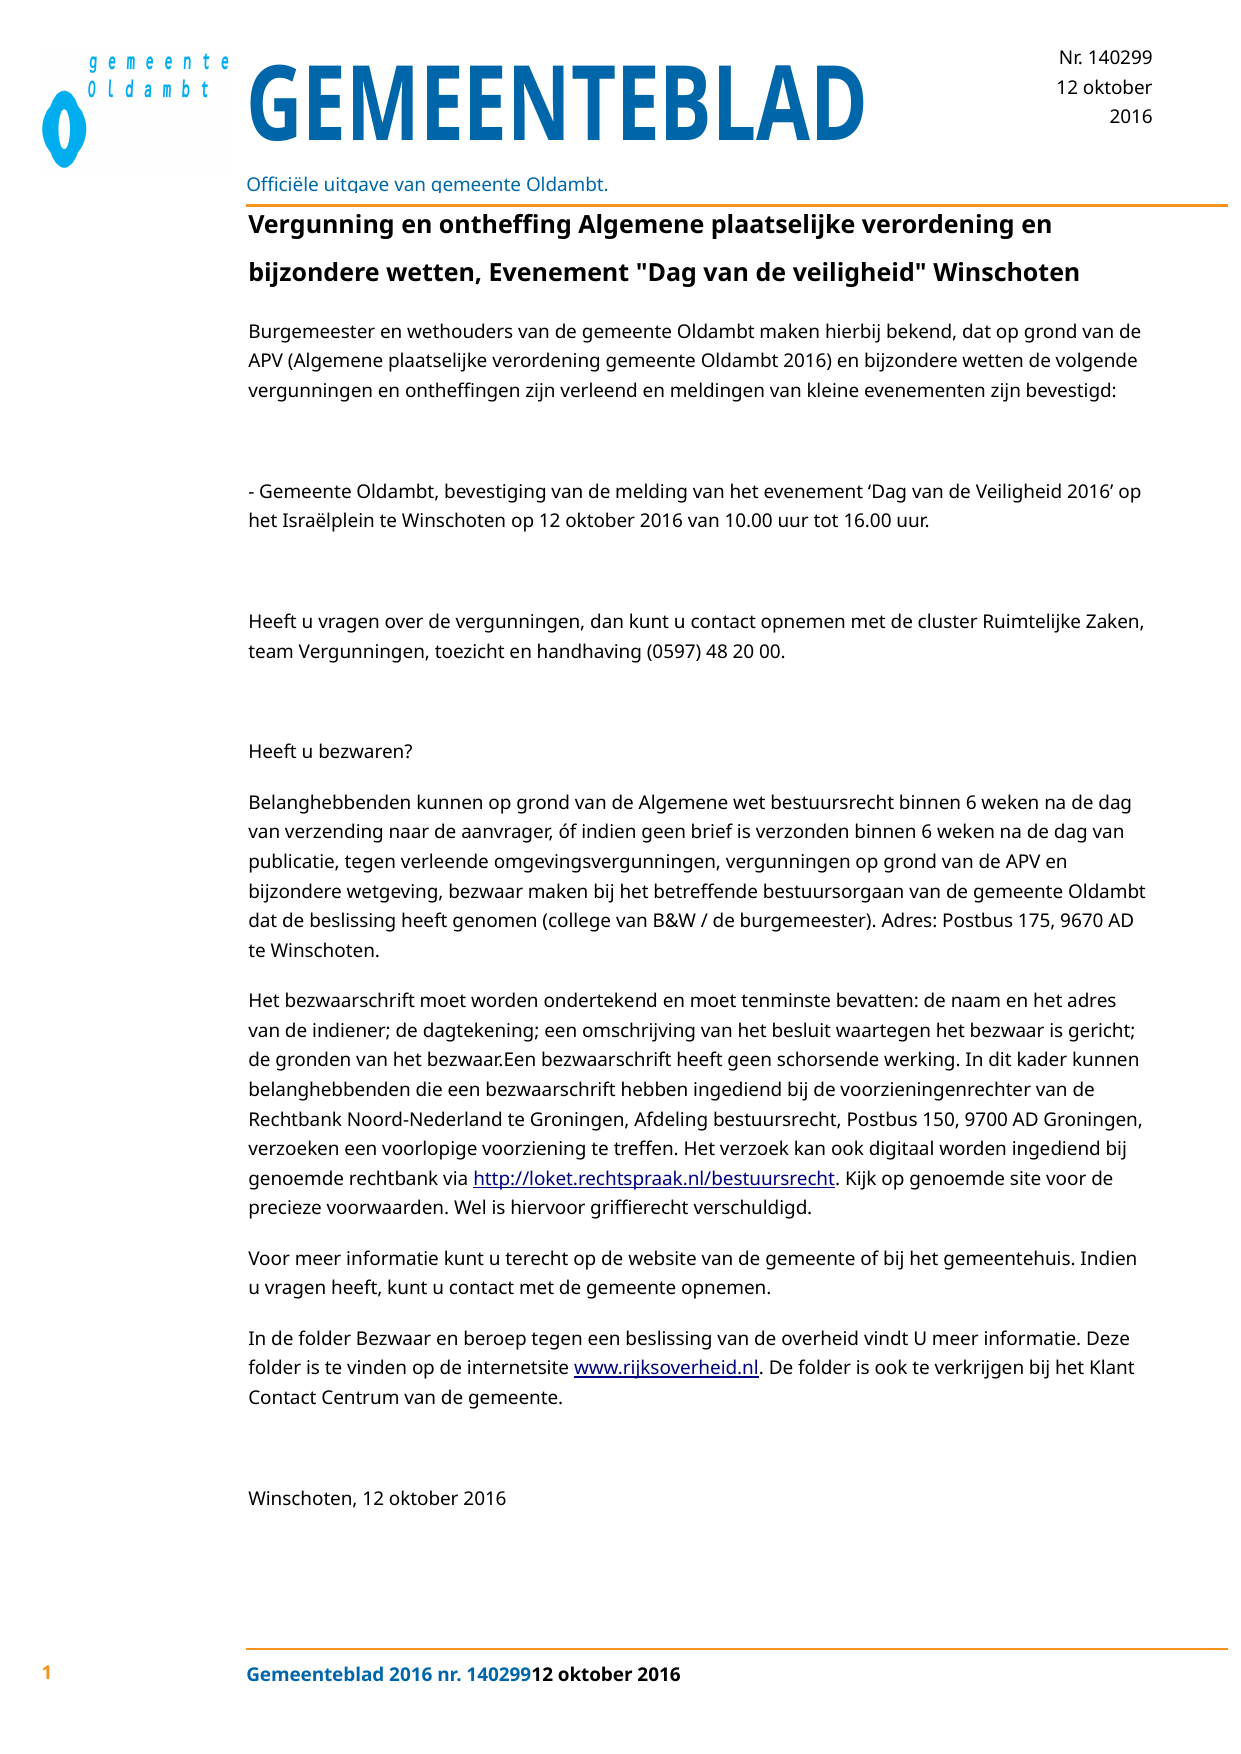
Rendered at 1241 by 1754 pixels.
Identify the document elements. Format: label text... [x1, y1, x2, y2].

text In de folder Bezwaar en beroep tegen een beslissing van de overheid vindt U meer informatie. Deze folder is te vinden op de internetsite www.rijksoverheid.nl. De folder is ook te verkrijgen bij het Klant Contact Centrum van de gemeente. [248, 1325, 1152, 1410]
text - Gemeente Oldambt, bevestiging van de melding van het evenement ‘Dag van de Veiligheid 2016’ op het Israëlplein te Winschoten op 12 oktober 2016 van 10.00 uur tot 16.00 uur. [248, 478, 1152, 533]
text Heeft u bezwaren? [248, 739, 1152, 764]
text Heeft u vragen over de vergunningen, dan kunt u contact opnemen met de cluster Ruimtelijke Zaken, team Vergunningen, toezicht en handhaving (0597) 48 20 00. [248, 608, 1152, 664]
text Winschoten, 12 oktober 2016 [248, 1485, 1152, 1511]
text Burgemeester en wethouders van de gemeente Oldambt maken hierbij bekend, dat op grond van de APV (Algemene plaatselijke verordening gemeente Oldambt 2016) en bijzondere wetten de volgende vergunningen en ontheffingen zijn verleend en meldingen van kleine evenementen zijn bevestigd: [248, 318, 1152, 403]
text Voor meer informatie kunt u terecht op de website van de gemeente of bij het gemeentehuis. Indien u vragen heeft, kunt u contact met de gemeente opnemen. [248, 1245, 1152, 1300]
text Vergunning en ontheffing Algemene plaatselijke verordening en bijzondere wetten, Evenement "Dag van de veiligheid" Winschoten [248, 207, 1152, 288]
text Het bezwaarschrift moet worden ondertekend en moet tenminste bevatten: de naam en het adres van de indiener; de dagtekening; een omschrijving van het besluit waartegen het bezwaar is gericht; de gronden van het bezwaar.Een bezwaarschrift heeft geen schorsende werking. In dit kader kunnen belanghebbenden die een bezwaarschrift hebben ingediend bij de voorzieningenrechter van de Rechtbank Noord-Nederland te Groningen, Afdeling bestuursrecht, Postbus 150, 9700 AD Groningen, verzoeken een voorlopige voorziening te treffen. Het verzoek kan ook digitaal worden ingediend bij genoemde rechtbank via http://loket.rechtspraak.nl/bestuursrecht. Kijk op genoemde site voor de precieze voorwaarden. Wel is hiervoor griffierecht verschuldigd. [248, 987, 1152, 1220]
picture [41, 47, 231, 172]
text Belanghebbenden kunnen op grond van de Algemene wet bestuursrecht binnen 6 weken na de dag van verzending naar de aanvrager, óf indien geen brief is verzonden binnen 6 weken na de dag van publicatie, tegen verleende omgevingsvergunningen, vergunningen op grond van de APV en bijzondere wetgeving, bezwaar maken bij het betreffende bestuursorgaan van de gemeente Oldambt dat de beslissing heeft genomen (college van B&W / de burgemeester). Adres: Postbus 175, 9670 AD te Winschoten. [248, 789, 1152, 963]
